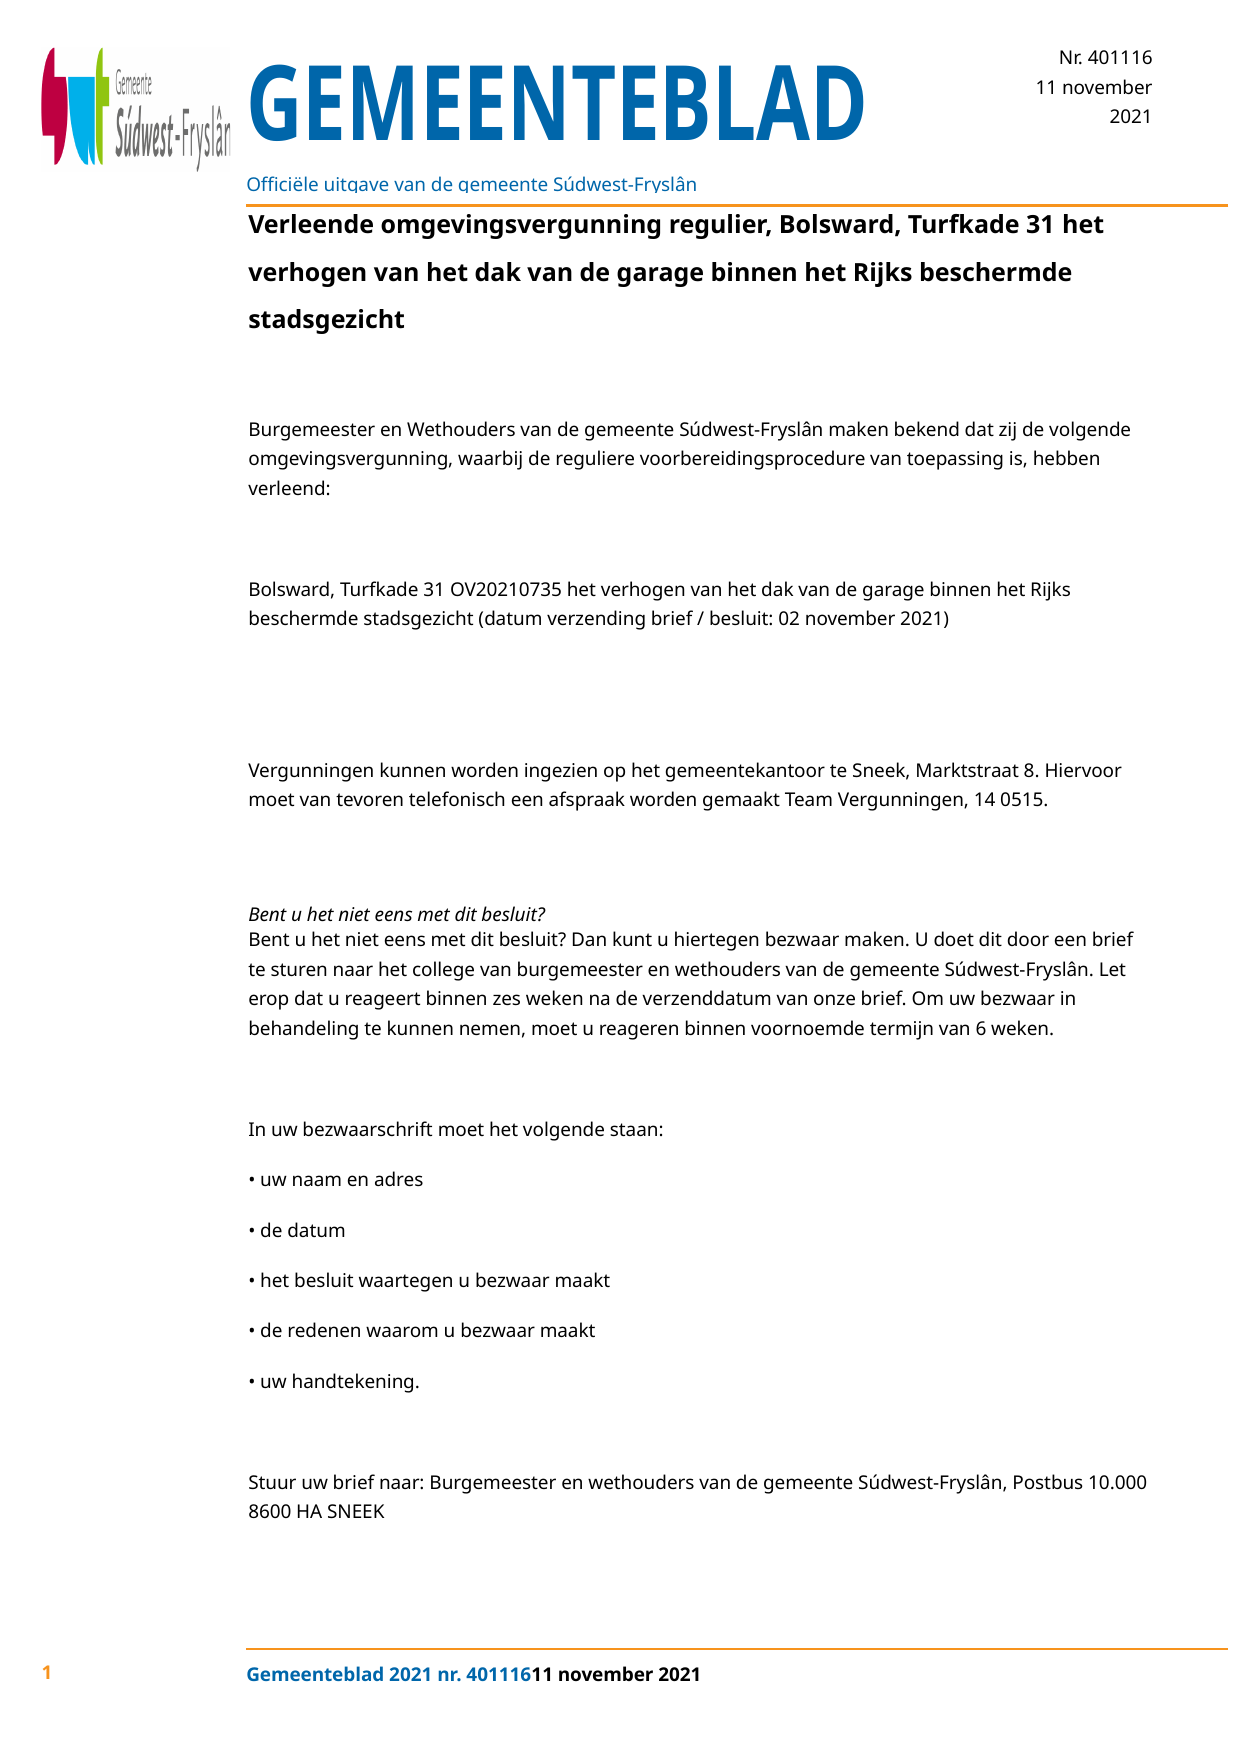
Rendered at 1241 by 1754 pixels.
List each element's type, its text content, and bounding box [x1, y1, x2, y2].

text • uw naam en adres [248, 1166, 1152, 1192]
text Vergunningen kunnen worden ingezien op het gemeentekantoor te Sneek, Marktstraat 8. Hiervoor moet van tevoren telefonisch een afspraak worden gemaakt Team Vergunningen, 14 0515. [248, 757, 1152, 812]
text Burgemeester en Wethouders van de gemeente Súdwest-Fryslân maken bekend dat zij de volgende omgevingsvergunning, waarbij de reguliere voorbereidingsprocedure van toepassing is, hebben verleend: [248, 416, 1152, 501]
text • de datum [248, 1217, 1152, 1243]
text Stuur uw brief naar: Burgemeester en wethouders van de gemeente Súdwest-Fryslân, Postbus 10.000 8600 HA SNEEK [248, 1469, 1152, 1524]
text Bent u het niet eens met dit besluit? [248, 901, 1152, 926]
text Bolsward, Turfkade 31 OV20210735 het verhogen van het dak van de garage binnen het Rijks beschermde stadsgezicht (datum verzending brief / besluit: 02 november 2021) [248, 576, 1152, 631]
text Verleende omgevingsvergunning regulier, Bolsward, Turfkade 31 het verhogen van het dak van de garage binnen het Rijks beschermde stadsgezicht [248, 207, 1152, 336]
text Bent u het niet eens met dit besluit? Dan kunt u hiertegen bezwaar maken. U doet dit door een brief te sturen naar het college van burgemeester en wethouders van de gemeente Súdwest-Fryslân. Let erop dat u reageert binnen zes weken na de verzenddatum van onze brief. Om uw bezwaar in behandeling te kunnen nemen, moet u reageren binnen voornoemde termijn van 6 weken. [248, 926, 1152, 1041]
text • uw handtekening. [248, 1368, 1152, 1394]
text • de redenen waarom u bezwaar maakt [248, 1318, 1152, 1343]
text In uw bezwaarschrift moet het volgende staan: [248, 1116, 1152, 1142]
picture [41, 47, 231, 172]
text • het besluit waartegen u bezwaar maakt [248, 1267, 1152, 1293]
